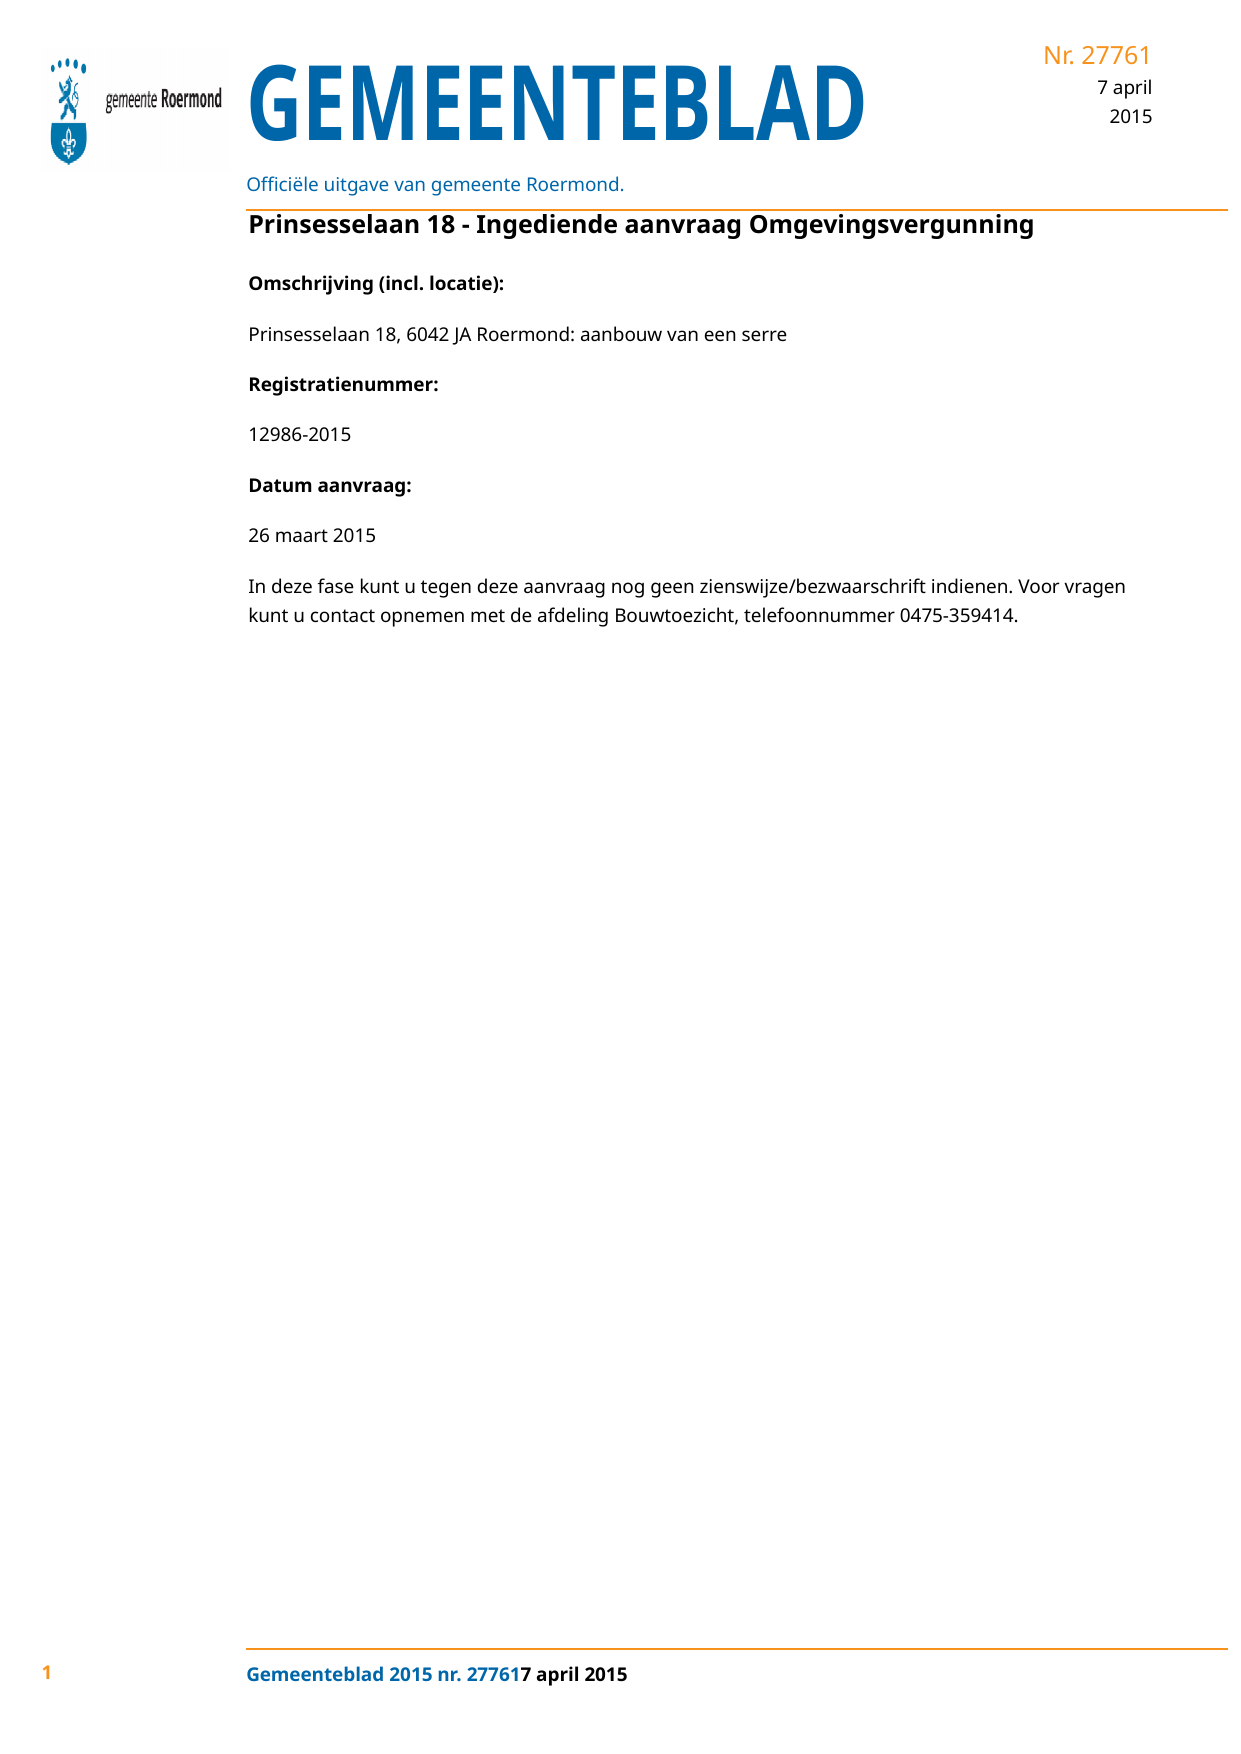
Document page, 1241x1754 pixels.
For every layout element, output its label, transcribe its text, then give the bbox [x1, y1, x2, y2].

text Prinsesselaan 18, 6042 JA Roermond: aanbouw van een serre [248, 321, 1152, 346]
text Prinsesselaan 18 - Ingediende aanvraag Omgevingsvergunning [248, 211, 1152, 241]
text 26 maart 2015 [248, 522, 1152, 548]
text Datum aanvraag: [248, 472, 1152, 498]
text Omschrijving (incl. locatie): [248, 270, 1152, 296]
text In deze fase kunt u tegen deze aanvraag nog geen zienswijze/bezwaarschrift indienen. Voor vragen kunt u contact opnemen met de afdeling Bouwtoezicht, telefoonnummer 0475-359414. [248, 573, 1152, 628]
text Registratienummer: [248, 371, 1152, 397]
picture [41, 47, 231, 172]
text 12986-2015 [248, 422, 1152, 447]
